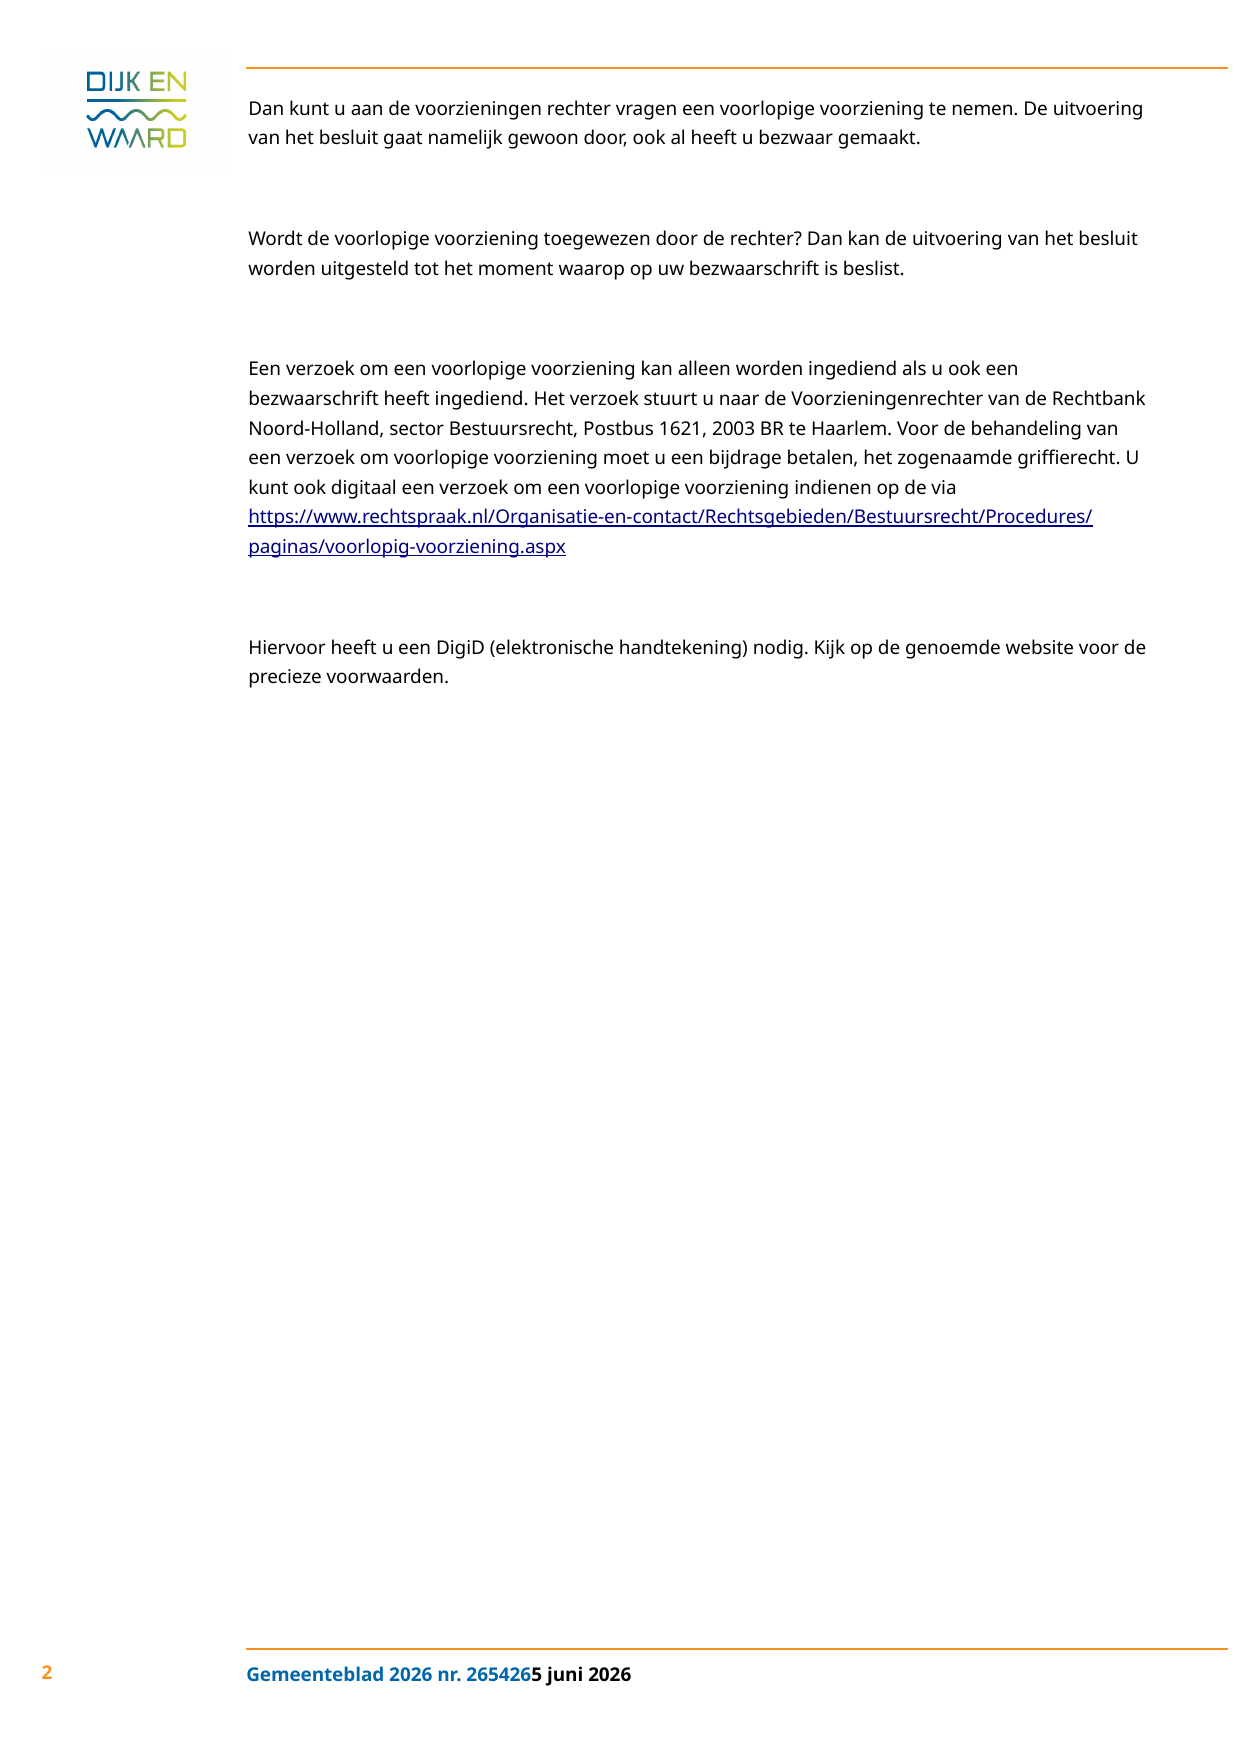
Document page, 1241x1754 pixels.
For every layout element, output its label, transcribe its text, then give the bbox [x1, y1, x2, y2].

text Hiervoor heeft u een DigiD (elektronische handtekening) nodig. Kijk op de genoemde website voor de precieze voorwaarden. [248, 634, 1152, 689]
text Wordt de voorlopige voorziening toegewezen door de rechter? Dan kan de uitvoering van het besluit worden uitgesteld tot het moment waarop op uw bezwaarschrift is beslist. [248, 225, 1152, 281]
text Een verzoek om een voorlopige voorziening kan alleen worden ingediend als u ook een bezwaarschrift heeft ingediend. Het verzoek stuurt u naar de Voorzieningenrechter van de Rechtbank Noord-Holland, sector Bestuursrecht, Postbus 1621, 2003 BR te Haarlem. Voor de behandeling van een verzoek om voorlopige voorziening moet u een bijdrage betalen, het zogenaamde griffierecht. U kunt ook digitaal een verzoek om een voorlopige voorziening indienen op de via https://www.rechtspraak.nl/Organisatie-en-contact/Rechtsgebieden/Bestuursrecht/Procedures/paginas/voorlopig-voorziening.aspx [248, 356, 1152, 559]
picture [41, 47, 231, 172]
text Dan kunt u aan de voorzieningen rechter vragen een voorlopige voorziening te nemen. De uitvoering van het besluit gaat namelijk gewoon door, ook al heeft u bezwaar gemaakt. [248, 95, 1152, 150]
